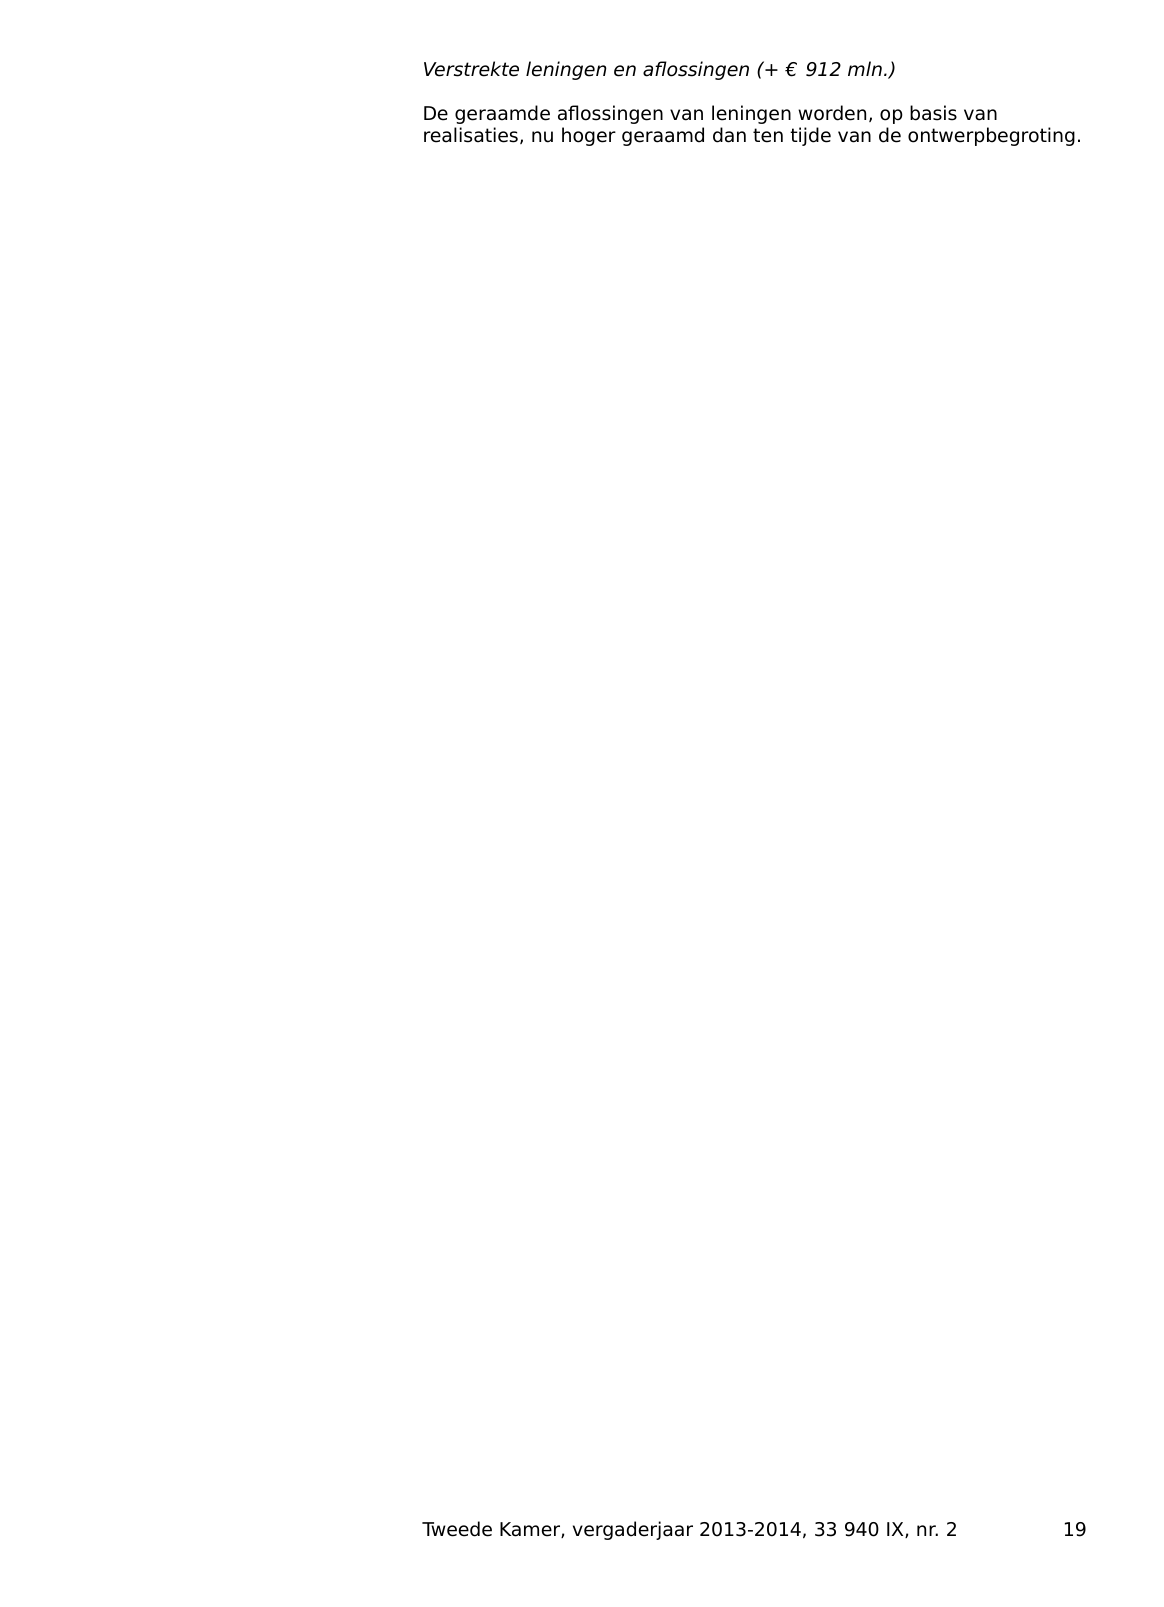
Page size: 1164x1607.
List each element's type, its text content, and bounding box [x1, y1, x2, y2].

text De geraamde aflossingen van leningen worden, op basis van realisaties, nu hoger geraamd dan ten tijde van de ontwerpbegroting. [422, 103, 1087, 147]
subtitle Verstrekte leningen en aflossingen (+ € 912 mln.) [422, 59, 1087, 81]
